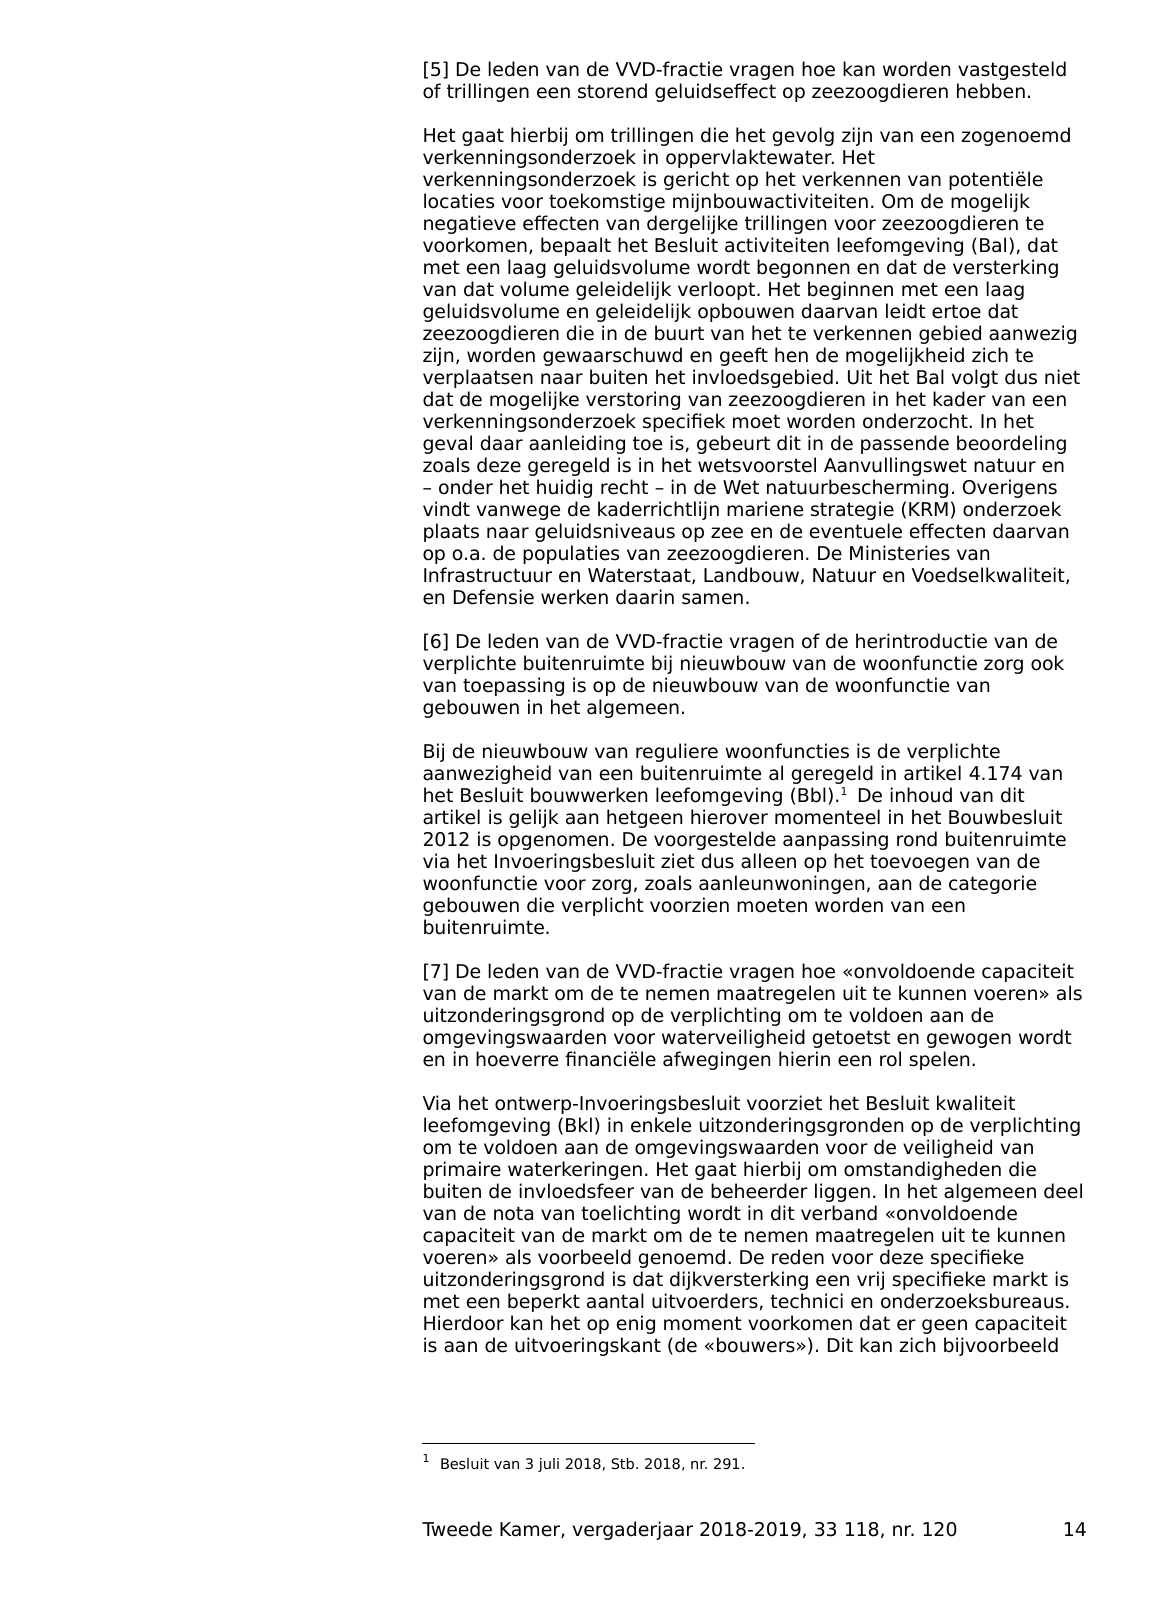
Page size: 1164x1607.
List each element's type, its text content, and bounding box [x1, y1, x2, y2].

text [6] De leden van de VVD-fractie vragen of de herintroductie van de verplichte buitenruimte bij nieuwbouw van de woonfunctie zorg ook van toepassing is op de nieuwbouw van de woonfunctie van gebouwen in het algemeen. [422, 631, 1087, 719]
text [5] De leden van de VVD-fractie vragen hoe kan worden vastgesteld of trillingen een storend geluidseffect op zeezoogdieren hebben. [422, 59, 1087, 103]
text Via het ontwerp-Invoeringsbesluit voorziet het Besluit kwaliteit leefomgeving (Bkl) in enkele uitzonderingsgronden op de verplichting om te voldoen aan de omgevingswaarden voor de veiligheid van primaire waterkeringen. Het gaat hierbij om omstandigheden die buiten de invloedsfeer van de beheerder liggen. In het algemeen deel van de nota van toelichting wordt in dit verband «onvoldoende capaciteit van de markt om de te nemen maatregelen uit te kunnen voeren» als voorbeeld genoemd. De reden voor deze specifieke uitzonderingsgrond is dat dijkversterking een vrij specifieke markt is met een beperkt aantal uitvoerders, technici en onderzoeksbureaus. Hierdoor kan het op enig moment voorkomen dat er geen capaciteit is aan de uitvoeringskant (de «bouwers»). Dit kan zich bijvoorbeeld [422, 1093, 1087, 1357]
text Bij de nieuwbouw van reguliere woonfuncties is de verplichte aanwezigheid van een buitenruimte al geregeld in artikel 4.174 van het Besluit bouwwerken leefomgeving (Bbl). De inhoud van dit artikel is gelijk aan hetgeen hierover momenteel in het Bouwbesluit 2012 is opgenomen. De voorgestelde aanpassing rond buitenruimte via het Invoeringsbesluit ziet dus alleen op het toevoegen van de woonfunctie voor zorg, zoals aanleunwoningen, aan de categorie gebouwen die verplicht voorzien moeten worden van een buitenruimte. [422, 741, 1087, 939]
text Besluit van 3 juli 2018, Stb. 2018, nr. 291. [422, 1452, 1087, 1474]
text [7] De leden van de VVD-fractie vragen hoe «onvoldoende capaciteit van de markt om de te nemen maatregelen uit te kunnen voeren» als uitzonderingsgrond op de verplichting om te voldoen aan de omgevingswaarden voor waterveiligheid getoetst en gewogen wordt en in hoeverre financiële afwegingen hierin een rol spelen. [422, 961, 1087, 1071]
text Het gaat hierbij om trillingen die het gevolg zijn van een zogenoemd verkenningsonderzoek in oppervlaktewater. Het verkenningsonderzoek is gericht op het verkennen van potentiële locaties voor toekomstige mijnbouwactiviteiten. Om de mogelijk negatieve effecten van dergelijke trillingen voor zeezoogdieren te voorkomen, bepaalt het Besluit activiteiten leefomgeving (Bal), dat met een laag geluidsvolume wordt begonnen en dat de versterking van dat volume geleidelijk verloopt. Het beginnen met een laag geluidsvolume en geleidelijk opbouwen daarvan leidt ertoe dat zeezoogdieren die in de buurt van het te verkennen gebied aanwezig zijn, worden gewaarschuwd en geeft hen de mogelijkheid zich te verplaatsen naar buiten het invloedsgebied. Uit het Bal volgt dus niet dat de mogelijke verstoring van zeezoogdieren in het kader van een verkenningsonderzoek specifiek moet worden onderzocht. In het geval daar aanleiding toe is, gebeurt dit in de passende beoordeling zoals deze geregeld is in het wetsvoorstel Aanvullingswet natuur en – onder het huidig recht – in de Wet natuurbescherming. Overigens vindt vanwege de kaderrichtlijn mariene strategie (KRM) onderzoek plaats naar geluidsniveaus op zee en de eventuele effecten daarvan op o.a. de populaties van zeezoogdieren. De Ministeries van Infrastructuur en Waterstaat, Landbouw, Natuur en Voedselkwaliteit, en Defensie werken daarin samen. [422, 125, 1087, 609]
